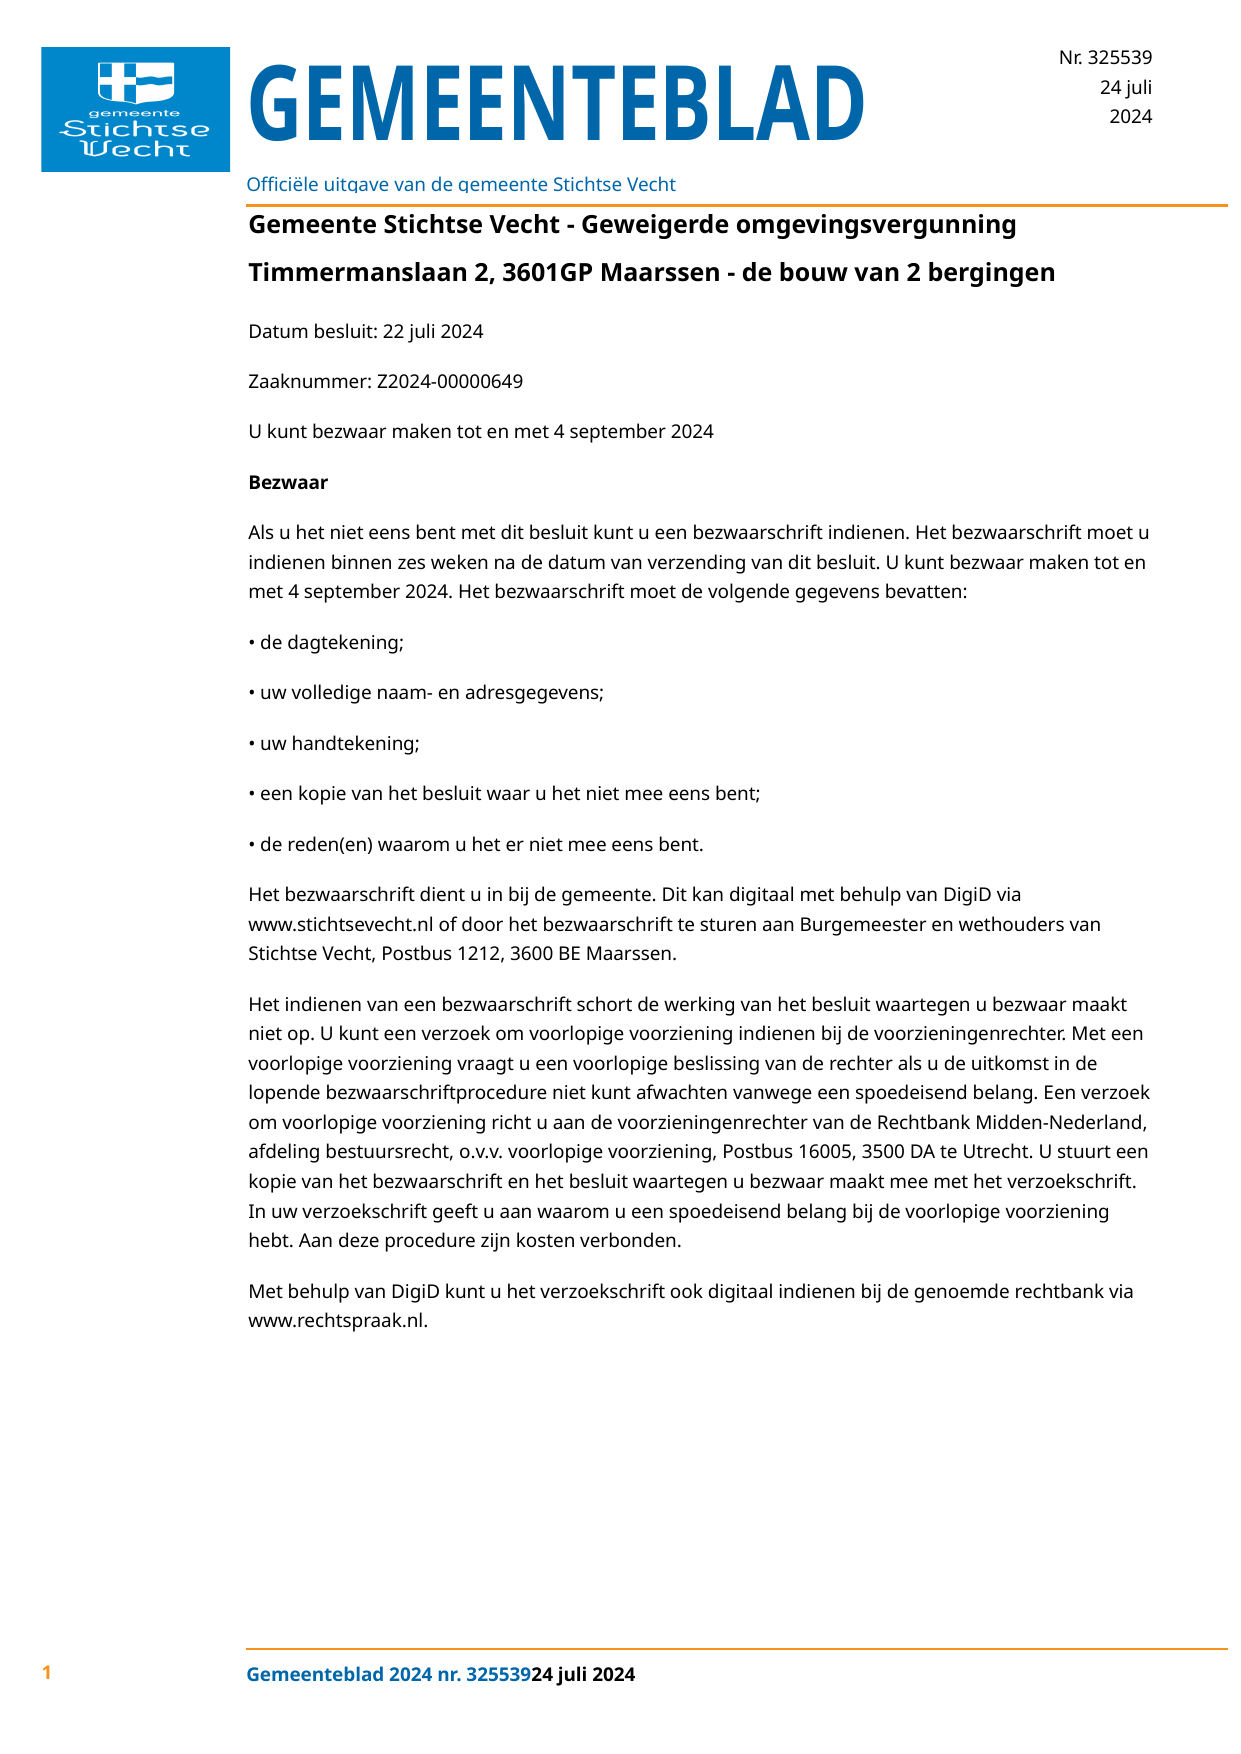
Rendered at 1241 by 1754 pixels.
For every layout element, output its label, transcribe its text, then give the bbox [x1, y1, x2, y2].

text • uw volledige naam- en adresgegevens; [248, 679, 1152, 705]
text Bezwaar [248, 469, 1152, 495]
text U kunt bezwaar maken tot en met 4 september 2024 [248, 419, 1152, 444]
text Het indienen van een bezwaarschrift schort de werking van het besluit waartegen u bezwaar maakt niet op. U kunt een verzoek om voorlopige voorziening indienen bij de voorzieningenrechter. Met een voorlopige voorziening vraagt u een voorlopige beslissing van de rechter als u de uitkomst in de lopende bezwaarschriftprocedure niet kunt afwachten vanwege een spoedeisend belang. Een verzoek om voorlopige voorziening richt u aan de voorzieningenrechter van de Rechtbank Midden-Nederland, afdeling bestuursrecht, o.v.v. voorlopige voorziening, Postbus 16005, 3500 DA te Utrecht. U stuurt een kopie van het bezwaarschrift en het besluit waartegen u bezwaar maakt mee met het verzoekschrift. In uw verzoekschrift geeft u aan waarom u een spoedeisend belang bij de voorlopige voorziening hebt. Aan deze procedure zijn kosten verbonden. [248, 991, 1152, 1253]
text Gemeente Stichtse Vecht - Geweigerde omgevingsvergunning Timmermanslaan 2, 3601GP Maarssen - de bouw van 2 bergingen [248, 207, 1152, 288]
text Zaaknummer: Z2024-00000649 [248, 368, 1152, 394]
text Datum besluit: 22 juli 2024 [248, 318, 1152, 344]
text • uw handtekening; [248, 730, 1152, 756]
text Het bezwaarschrift dient u in bij de gemeente. Dit kan digitaal met behulp van DigiD via www.stichtsevecht.nl of door het bezwaarschrift te sturen aan Burgemeester en wethouders van Stichtse Vecht, Postbus 1212, 3600 BE Maarssen. [248, 881, 1152, 966]
text Als u het niet eens bent met dit besluit kunt u een bezwaarschrift indienen. Het bezwaarschrift moet u indienen binnen zes weken na de datum van verzending van dit besluit. U kunt bezwaar maken tot en met 4 september 2024. Het bezwaarschrift moet de volgende gegevens bevatten: [248, 519, 1152, 604]
picture [99, 63, 135, 101]
text • de reden(en) waarom u het er niet mee eens bent. [248, 831, 1152, 857]
text • een kopie van het besluit waar u het niet mee eens bent; [248, 780, 1152, 806]
text • de dagtekening; [248, 629, 1152, 655]
text Met behulp van DigiD kunt u het verzoekschrift ook digitaal indienen bij de genoemde rechtbank via www.rechtspraak.nl. [248, 1278, 1152, 1333]
picture [137, 63, 174, 103]
